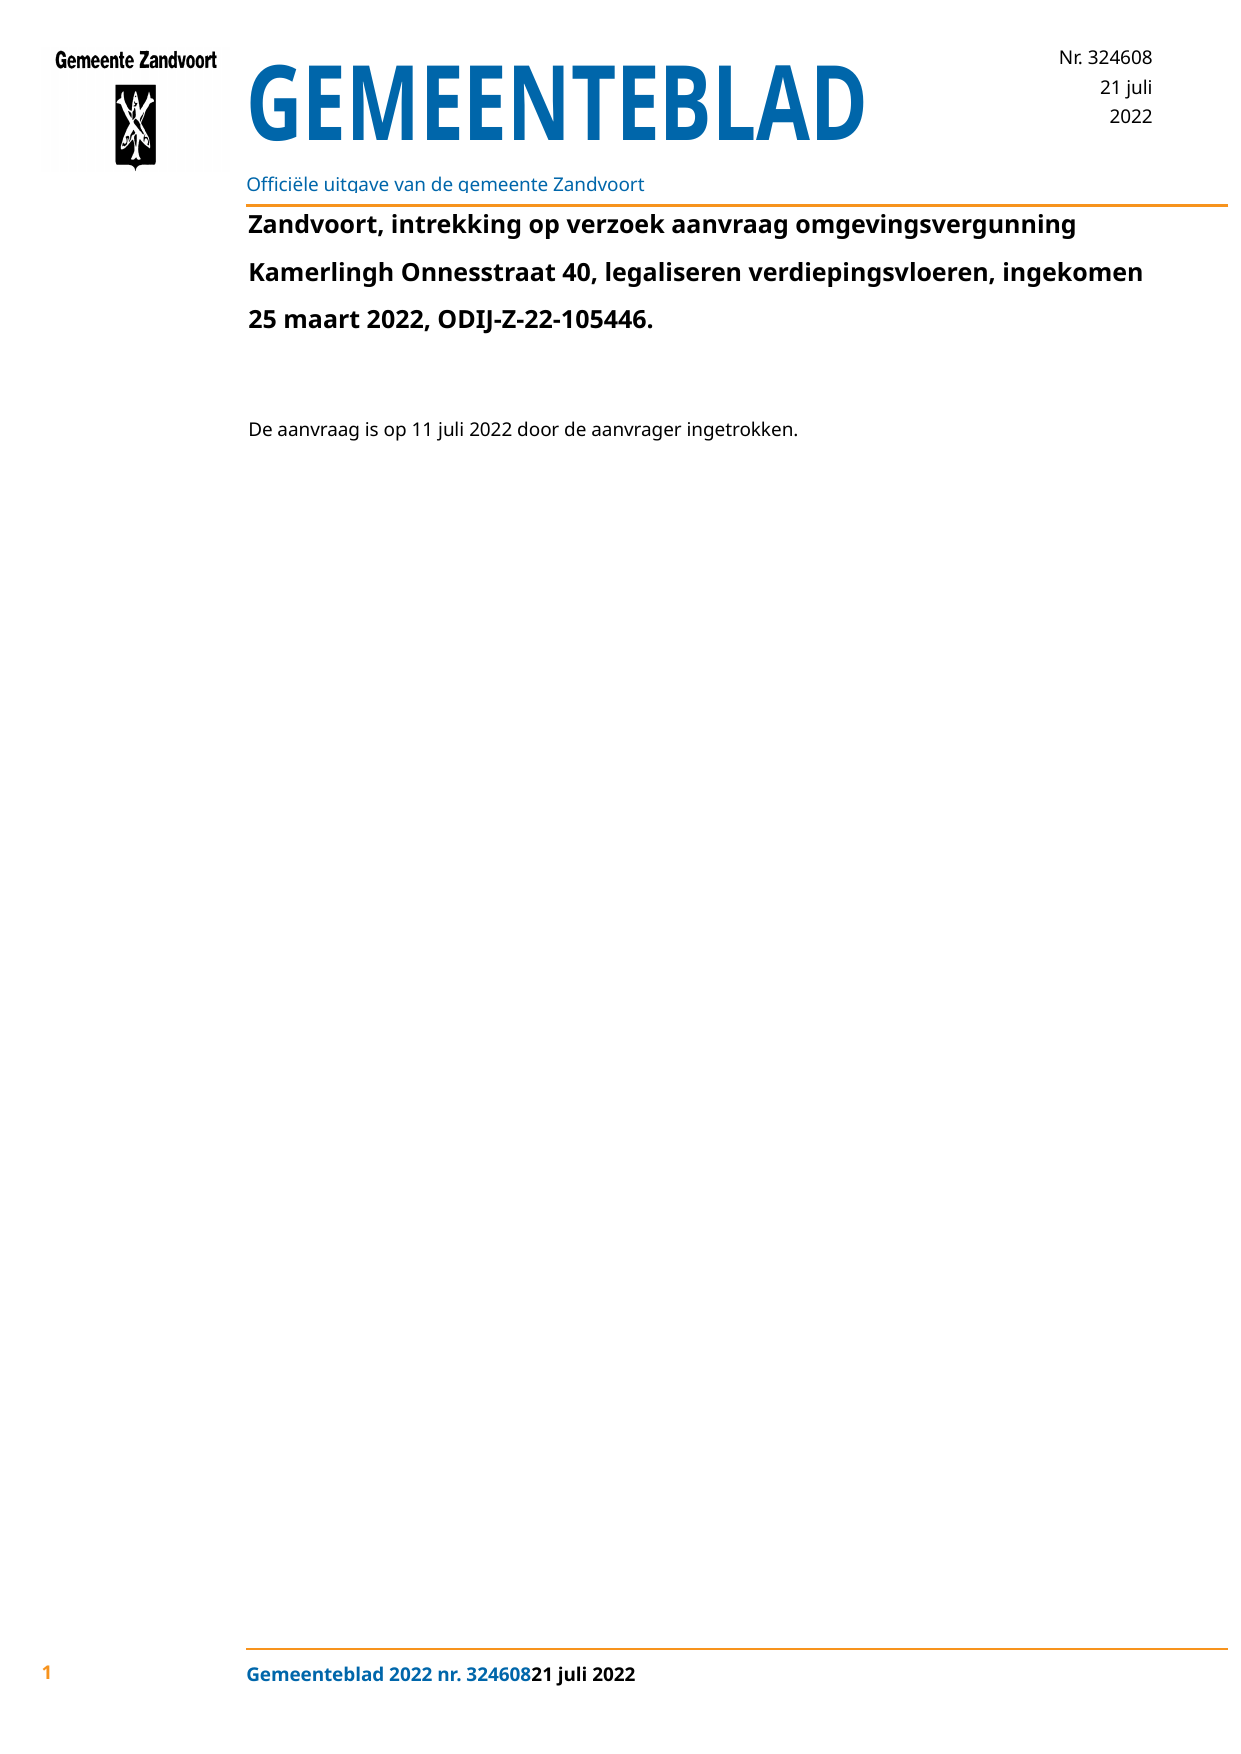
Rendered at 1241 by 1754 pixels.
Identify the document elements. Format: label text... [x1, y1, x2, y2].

picture [41, 47, 231, 172]
text Zandvoort, intrekking op verzoek aanvraag omgevingsvergunning Kamerlingh Onnesstraat 40, legaliseren verdiepingsvloeren, ingekomen 25 maart 2022, ODIJ-Z-22-105446. [248, 207, 1152, 336]
text De aanvraag is op 11 juli 2022 door de aanvrager ingetrokken. [248, 416, 1152, 442]
